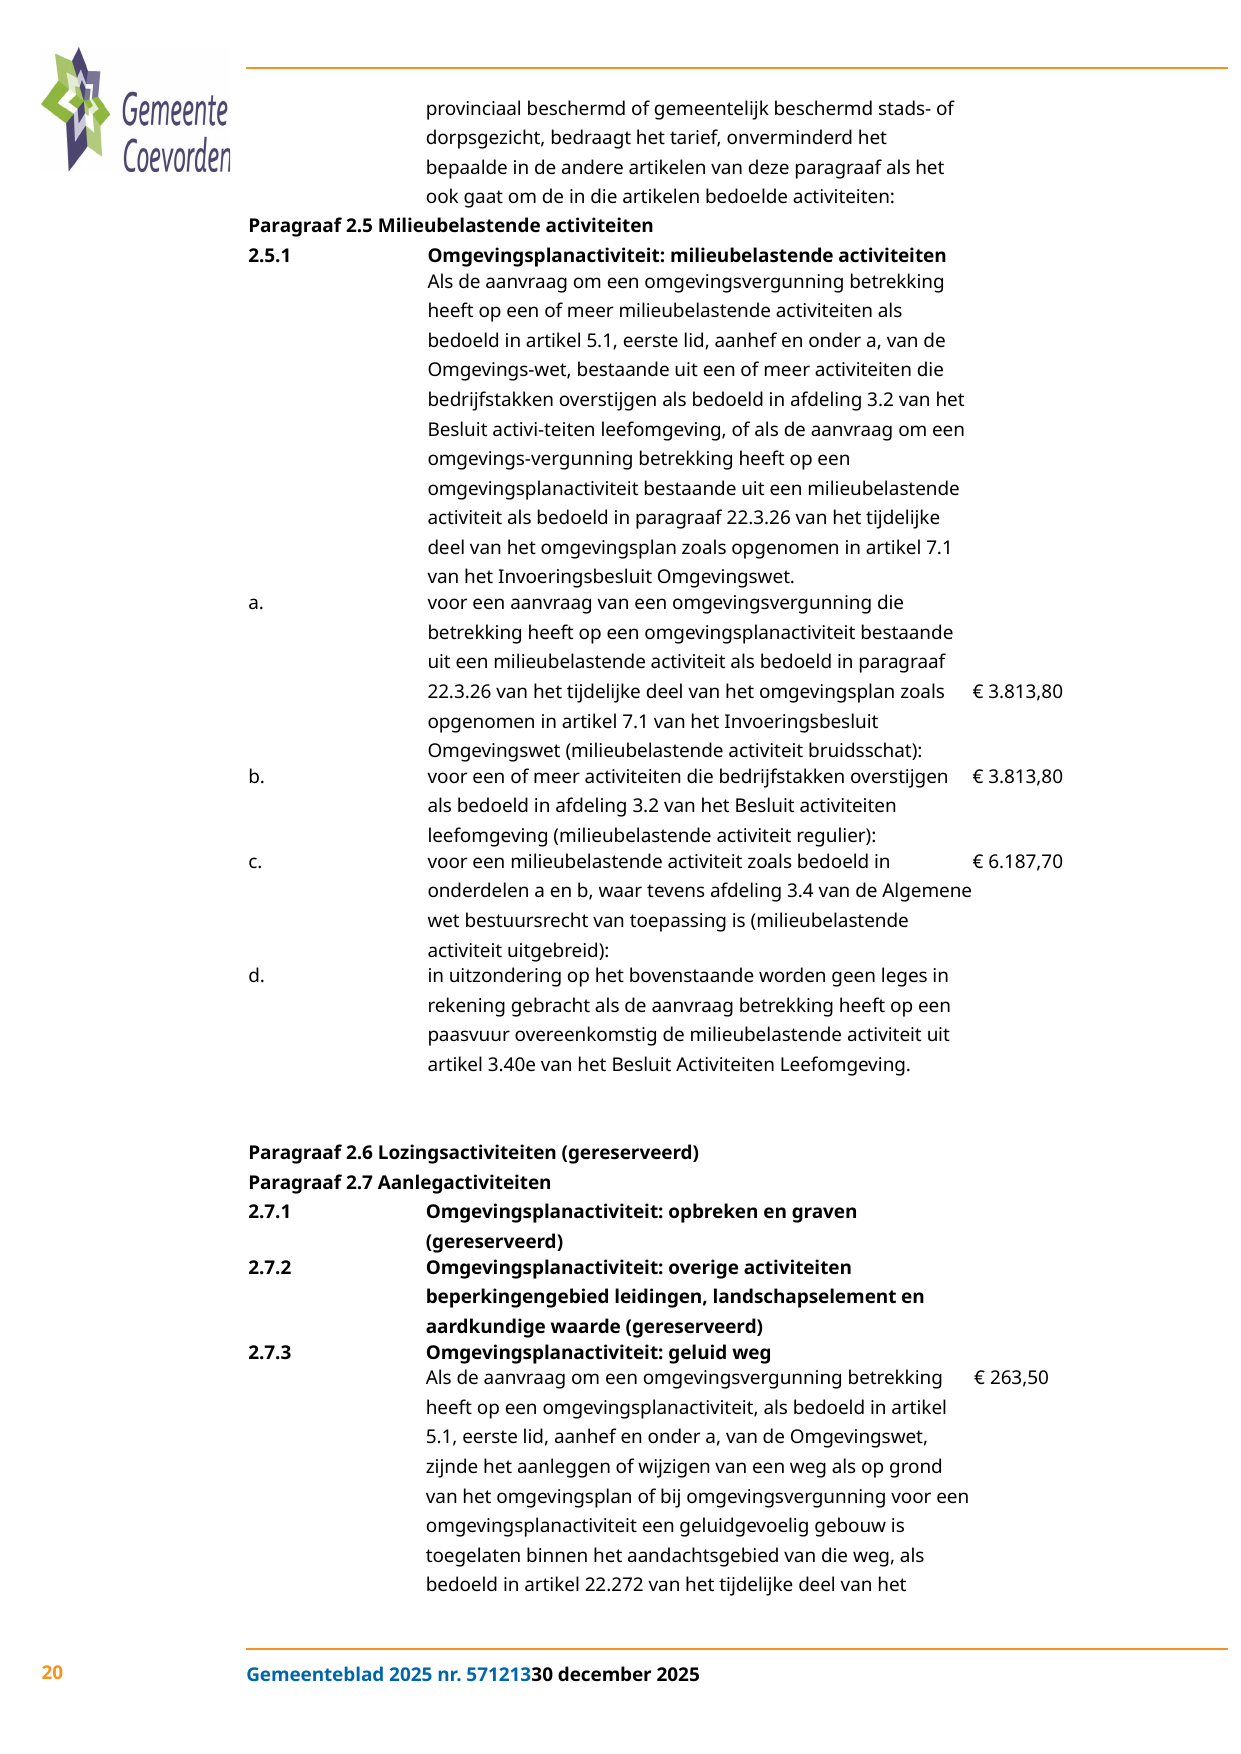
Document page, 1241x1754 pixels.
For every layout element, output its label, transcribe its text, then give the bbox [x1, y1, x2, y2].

table_cell € 3.813,80 [973, 763, 1152, 848]
table_cell voor een of meer activiteiten die bedrijfstakken overstijgen als bedoeld in afdeling 3.2 van het Besluit activiteiten leefomgeving (milieubelastende activiteit regulier): [427, 763, 972, 848]
table_cell Als de aanvraag om een omgevingsvergunning betrekking heeft op een omgevingsplanactiviteit, als bedoeld in artikel 5.1, eerste lid, aanhef en onder a, van de Omgevingswet, zijnde het aanleggen of wijzigen van een weg als op grond van het omgevingsplan of bij omgevingsvergunning voor een omgevingsplanactiviteit een geluidgevoelig gebouw is toegelaten binnen het aandachtsgebied van die weg, als bedoeld in artikel 22.272 van het tijdelijke deel van het [426, 1365, 974, 1597]
table_header [973, 242, 1152, 268]
text Paragraaf 2.5 Milieubelastende activiteiten [248, 212, 1152, 238]
table_cell a. [248, 590, 427, 763]
table_cell in uitzondering op het bovenstaande worden geen leges in rekening gebracht als de aanvraag betrekking heeft op een paasvuur overeenkomstig de milieubelastende activiteit uit artikel 3.40e van het Besluit Activiteiten Leefomgeving. [427, 963, 972, 1107]
table_cell [974, 1254, 1152, 1339]
table_header 2.7.1 [248, 1199, 426, 1254]
text Paragraaf 2.7 Aanlegactiviteiten [248, 1169, 1152, 1195]
table_cell Als de aanvraag om een omgevingsvergunning betrekking heeft op een of meer milieubelastende activiteiten als bedoeld in artikel 5.1, eerste lid, aanhef en onder a, van de Omgevings-wet, bestaande uit een of meer activiteiten die bedrijfstakken overstijgen als bedoeld in afdeling 3.2 van het Besluit activi-teiten leefomgeving, of als de aanvraag om een omgevings-vergunning betrekking heeft op een omgevingsplanactiviteit bestaande uit een milieubelastende activiteit als bedoeld in paragraaf 22.3.26 van het tijdelijke deel van het omgevingsplan zoals opgenomen in artikel 7.1 van het Invoeringsbesluit Omgevingswet. [427, 268, 972, 589]
table_cell [248, 95, 426, 209]
table_cell Omgevingsplanactiviteit: overige activiteiten beperkingengebied leidingen, landschapselement en aardkundige waarde (gereserveerd) [426, 1254, 974, 1339]
table_cell [974, 1339, 1152, 1364]
table_cell b. [248, 763, 427, 848]
table_cell 2.7.2 [248, 1254, 426, 1339]
table_cell voor een aanvraag van een omgevingsvergunning die betrekking heeft op een omgevingsplanactiviteit bestaande uit een milieubelastende activiteit als bedoeld in paragraaf 22.3.26 van het tijdelijke deel van het omgevingsplan zoals opgenomen in artikel 7.1 van het Invoeringsbesluit Omgevingswet (milieubelastende activiteit bruidsschat): [427, 590, 972, 763]
table_cell € 263,50 [974, 1365, 1152, 1597]
picture [41, 47, 231, 172]
table_cell c. [248, 848, 427, 962]
table_header 2.5.1 [248, 242, 427, 268]
table_cell Omgevingsplanactiviteit: geluid weg [426, 1339, 974, 1364]
table_cell [974, 95, 1152, 209]
table_cell d. [248, 963, 427, 1107]
table_header Omgevingsplanactiviteit: opbreken en graven (gereserveerd) [426, 1199, 974, 1254]
text Paragraaf 2.6 Lozingsactiviteiten (gereserveerd) [248, 1139, 1152, 1165]
table_cell [973, 268, 1152, 589]
table_cell € 3.813,80 [973, 590, 1152, 763]
table_cell € 6.187,70 [973, 848, 1152, 962]
table_header Omgevingsplanactiviteit: milieubelastende activiteiten [427, 242, 972, 268]
table_cell [248, 1365, 426, 1597]
table_cell [248, 268, 427, 589]
table_cell [973, 963, 1152, 1107]
table_header [974, 1199, 1152, 1254]
table_cell provinciaal beschermd of gemeentelijk beschermd stads- of dorpsgezicht, bedraagt het tarief, onverminderd het bepaalde in de andere artikelen van deze paragraaf als het ook gaat om de in die artikelen bedoelde activiteiten: [426, 95, 974, 209]
table_cell voor een milieubelastende activiteit zoals bedoeld in onderdelen a en b, waar tevens afdeling 3.4 van de Algemene wet bestuursrecht van toepassing is (milieubelastende activiteit uitgebreid): [427, 848, 972, 962]
table_cell 2.7.3 [248, 1339, 426, 1364]
